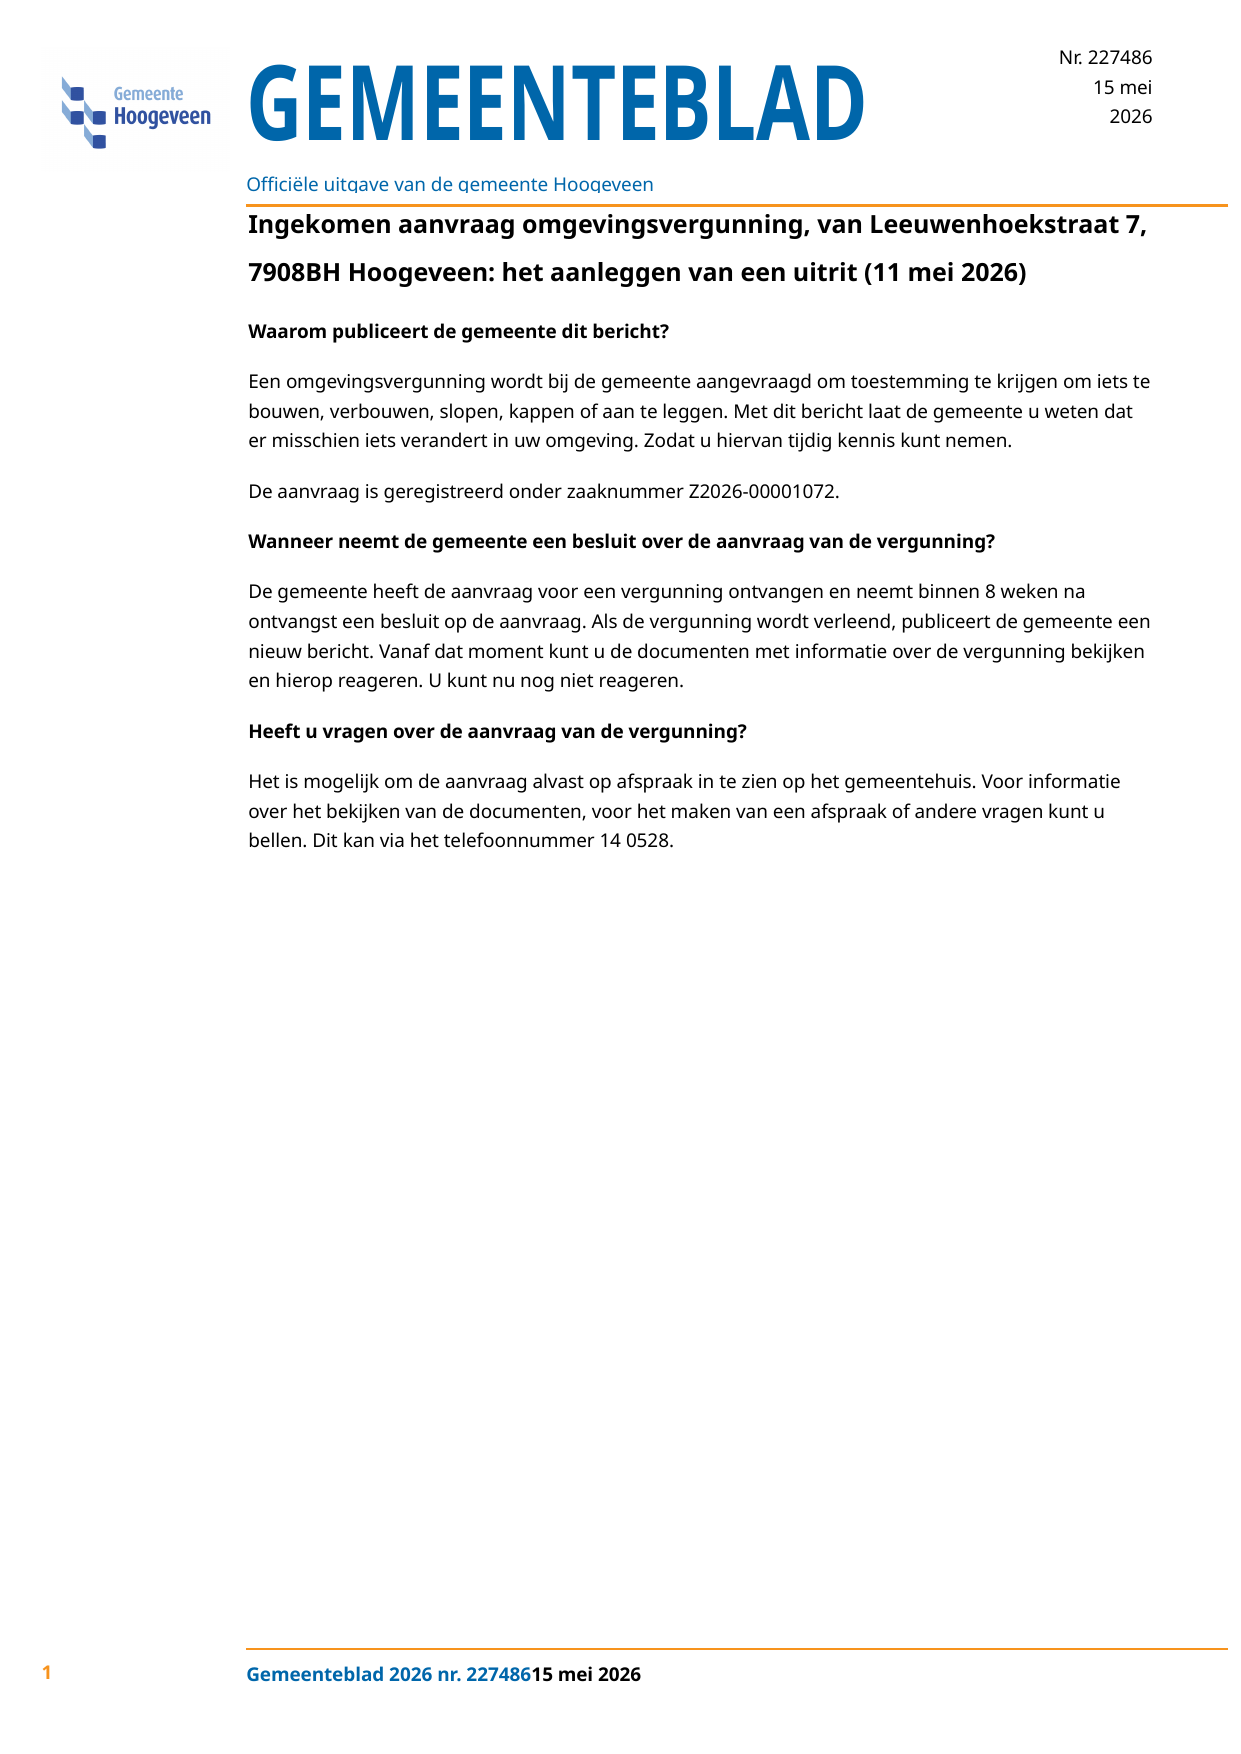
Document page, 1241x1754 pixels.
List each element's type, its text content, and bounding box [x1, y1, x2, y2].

text Heeft u vragen over de aanvraag van de vergunning? [248, 718, 1152, 744]
text Ingekomen aanvraag omgevingsvergunning, van Leeuwenhoekstraat 7, 7908BH Hoogeveen: het aanleggen van een uitrit (11 mei 2026) [248, 207, 1152, 288]
text De aanvraag is geregistreerd onder zaaknummer Z2026-00001072. [248, 478, 1152, 504]
text De gemeente heeft de aanvraag voor een vergunning ontvangen en neemt binnen 8 weken na ontvangst een besluit op de aanvraag. Als de vergunning wordt verleend, publiceert de gemeente een nieuw bericht. Vanaf dat moment kunt u de documenten met informatie over de vergunning bekijken en hierop reageren. U kunt nu nog niet reageren. [248, 579, 1152, 693]
text Een omgevingsvergunning wordt bij de gemeente aangevraagd om toestemming te krijgen om iets te bouwen, verbouwen, slopen, kappen of aan te leggen. Met dit bericht laat de gemeente u weten dat er misschien iets verandert in uw omgeving. Zodat u hiervan tijdig kennis kunt nemen. [248, 368, 1152, 453]
text Waarom publiceert de gemeente dit bericht? [248, 318, 1152, 344]
picture [41, 47, 231, 172]
text Wanneer neemt de gemeente een besluit over de aanvraag van de vergunning? [248, 528, 1152, 554]
text Het is mogelijk om de aanvraag alvast op afspraak in te zien op het gemeentehuis. Voor informatie over het bekijken van de documenten, voor het maken van een afspraak of andere vragen kunt u bellen. Dit kan via het telefoonnummer 14 0528. [248, 768, 1152, 853]
